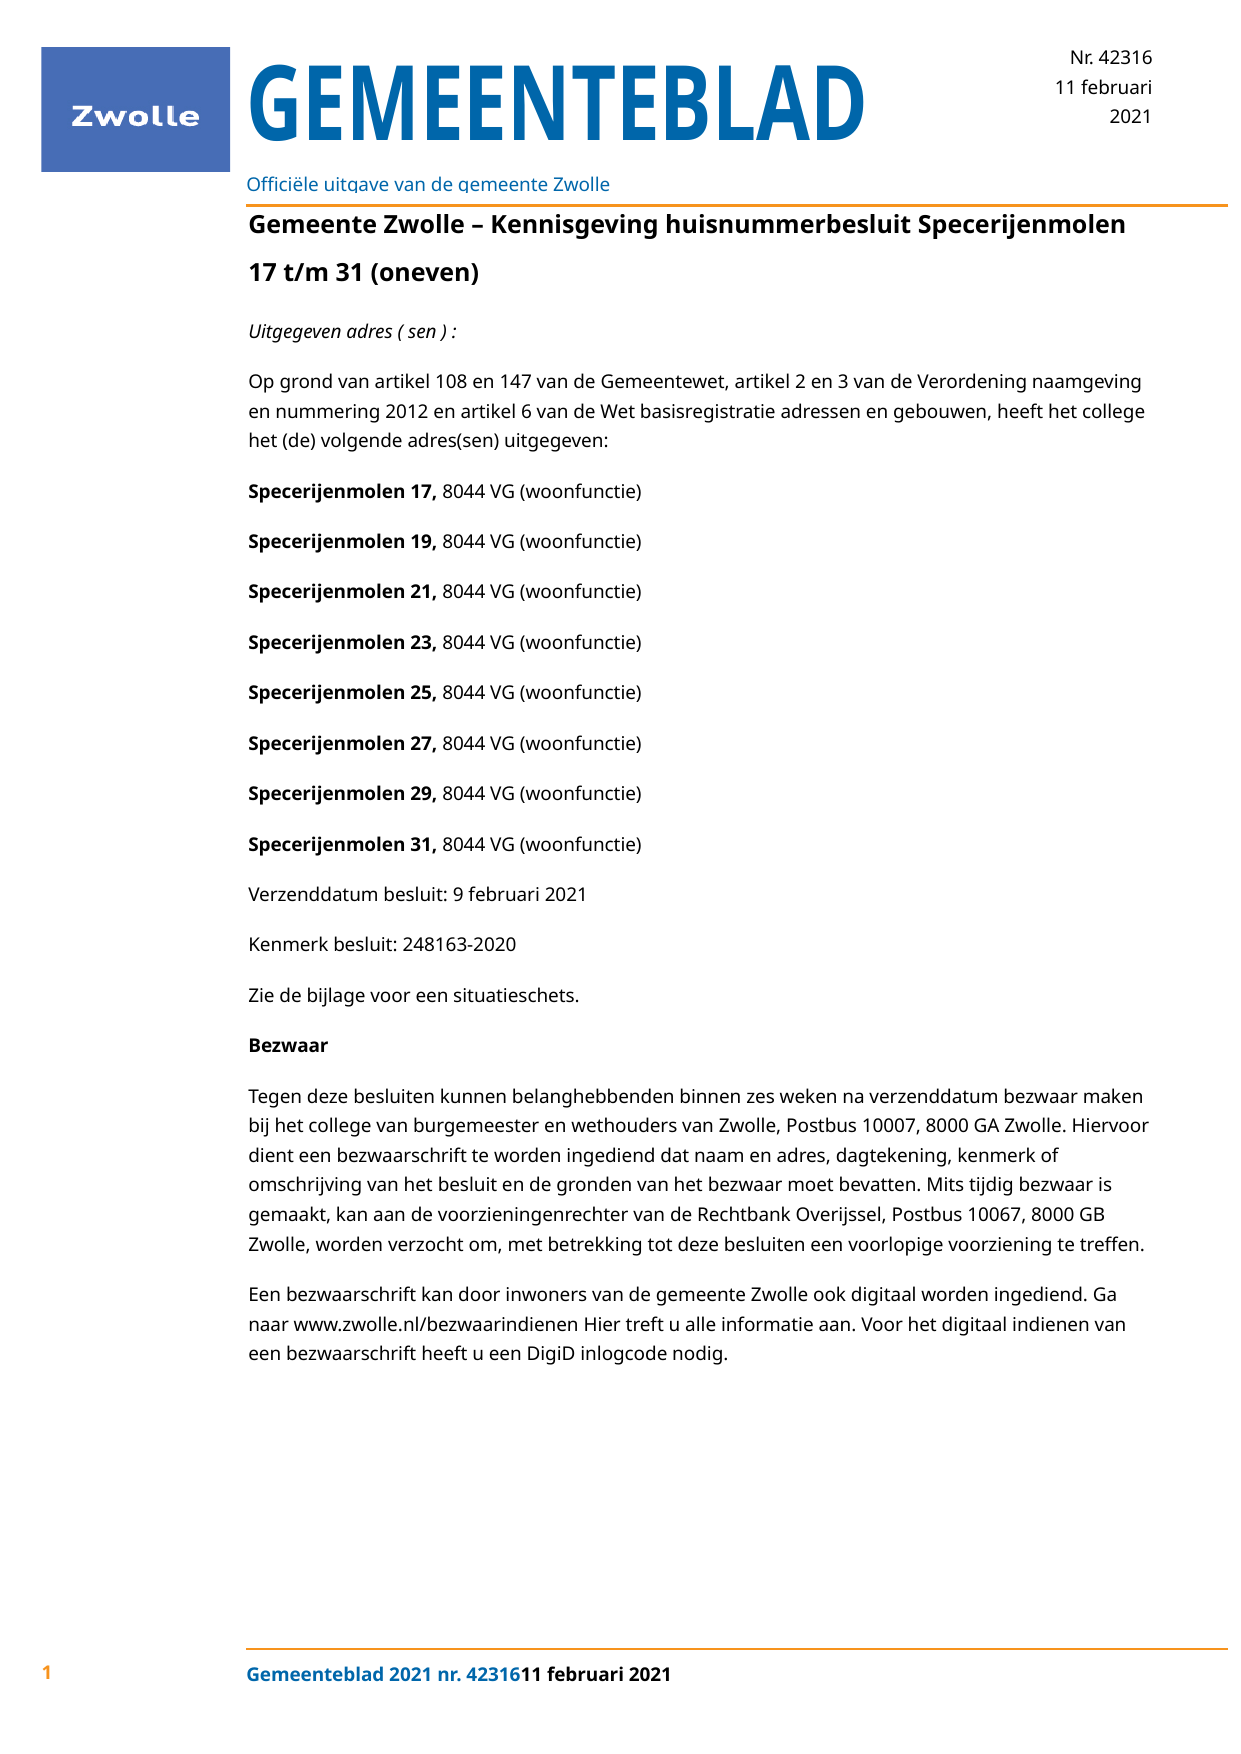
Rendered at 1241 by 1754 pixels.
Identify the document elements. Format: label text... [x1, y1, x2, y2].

text Specerijenmolen 29, 8044 VG (woonfunctie) [248, 780, 1152, 806]
text Specerijenmolen 17, 8044 VG (woonfunctie) [248, 478, 1152, 504]
text Bezwaar [248, 1032, 1152, 1058]
text Specerijenmolen 21, 8044 VG (woonfunctie) [248, 579, 1152, 604]
text Gemeente Zwolle – Kennisgeving huisnummerbesluit Specerijenmolen 17 t/m 31 (oneven) [248, 207, 1152, 288]
text Uitgegeven adres ( sen ) : [248, 318, 1152, 344]
text Specerijenmolen 27, 8044 VG (woonfunctie) [248, 730, 1152, 756]
text Een bezwaarschrift kan door inwoners van de gemeente Zwolle ook digitaal worden ingediend. Ga naar www.zwolle.nl/bezwaarindienen Hier treft u alle informatie aan. Voor het digitaal indienen van een bezwaarschrift heeft u een DigiD inlogcode nodig. [248, 1281, 1152, 1366]
text Verzenddatum besluit: 9 februari 2021 [248, 881, 1152, 907]
text Specerijenmolen 23, 8044 VG (woonfunctie) [248, 629, 1152, 655]
text Specerijenmolen 25, 8044 VG (woonfunctie) [248, 679, 1152, 705]
text Tegen deze besluiten kunnen belanghebbenden binnen zes weken na verzenddatum bezwaar maken bij het college van burgemeester en wethouders van Zwolle, Postbus 10007, 8000 GA Zwolle. Hiervoor dient een bezwaarschrift te worden ingediend dat naam en adres, dagtekening, kenmerk of omschrijving van het besluit en de gronden van het bezwaar moet bevatten. Mits tijdig bezwaar is gemaakt, kan aan de voorzieningenrechter van de Rechtbank Overijssel, Postbus 10067, 8000 GB Zwolle, worden verzocht om, met betrekking tot deze besluiten een voorlopige voorziening te treffen. [248, 1083, 1152, 1257]
text Specerijenmolen 31, 8044 VG (woonfunctie) [248, 831, 1152, 857]
picture [41, 47, 231, 172]
text Zie de bijlage voor een situatieschets. [248, 982, 1152, 1008]
text Kenmerk besluit: 248163-2020 [248, 932, 1152, 957]
text Op grond van artikel 108 en 147 van de Gemeentewet, artikel 2 en 3 van de Verordening naamgeving en nummering 2012 en artikel 6 van de Wet basisregistratie adressen en gebouwen, heeft het college het (de) volgende adres(sen) uitgegeven: [248, 368, 1152, 453]
text Specerijenmolen 19, 8044 VG (woonfunctie) [248, 528, 1152, 554]
